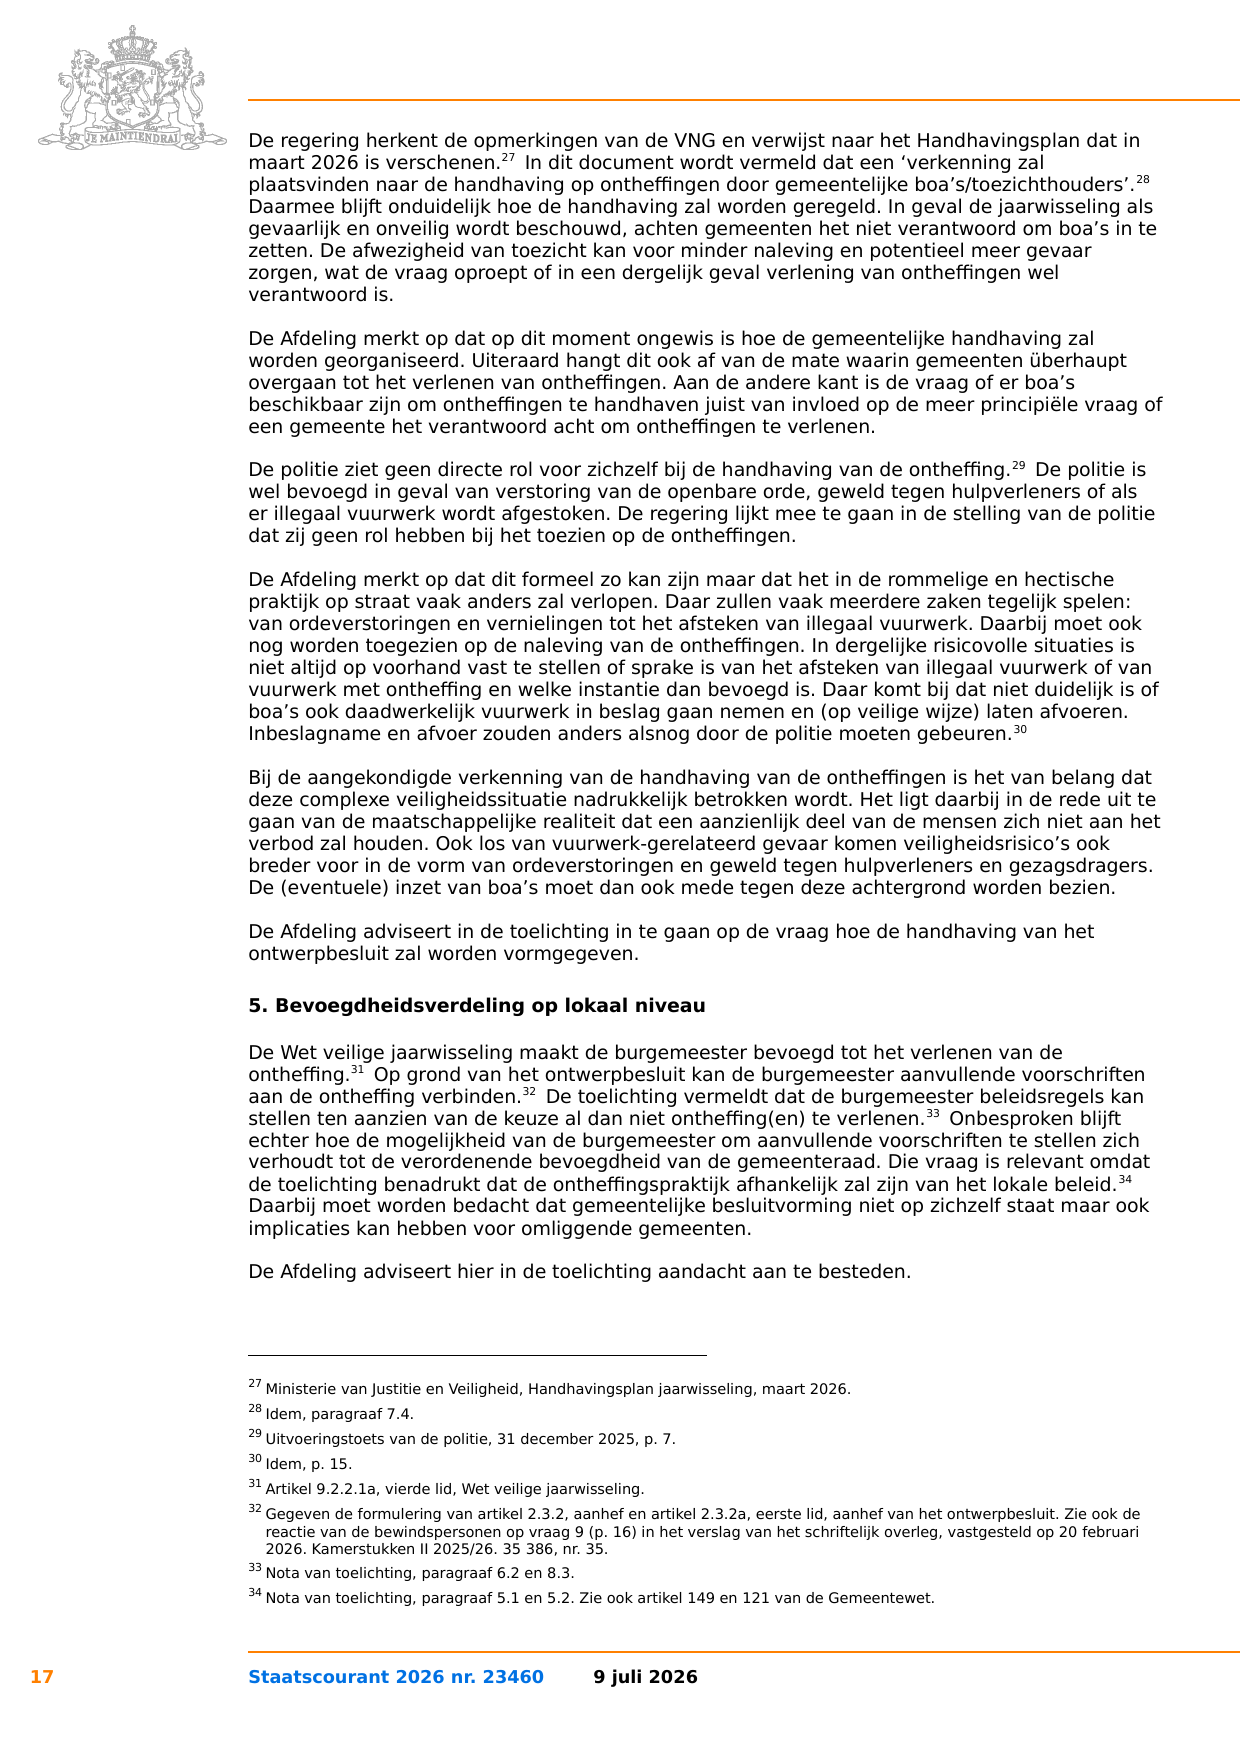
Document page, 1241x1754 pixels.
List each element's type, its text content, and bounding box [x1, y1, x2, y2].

text De Afdeling adviseert in de toelichting in te gaan op de vraag hoe de handhaving van het ontwerpbesluit zal worden vormgegeven. [248, 921, 1163, 964]
picture [38, 25, 227, 150]
text Idem, paragraaf 7.4. [248, 1402, 1163, 1424]
text De Afdeling adviseert hier in de toelichting aandacht aan te besteden. [248, 1261, 1163, 1283]
text Uitvoeringstoets van de politie, 31 december 2025, p. 7. [248, 1427, 1163, 1449]
text Idem, p. 15. [248, 1452, 1163, 1474]
text Nota van toelichting, paragraaf 6.2 en 8.3. [248, 1561, 1163, 1583]
text De Afdeling merkt op dat dit formeel zo kan zijn maar dat het in de rommelige en hectische praktijk op straat vaak anders zal verlopen. Daar zullen vaak meerdere zaken tegelijk spelen: van ordeverstoringen en vernielingen tot het afsteken van illegaal vuurwerk. Daarbij moet ook nog worden toegezien op de naleving van de ontheffingen. In dergelijke risicovolle situaties is niet altijd op voorhand vast te stellen of sprake is van het afsteken van illegaal vuurwerk of van vuurwerk met ontheffing en welke instantie dan bevoegd is. Daar komt bij dat niet duidelijk is of boa’s ook daadwerkelijk vuurwerk in beslag gaan nemen en (op veilige wijze) laten afvoeren. Inbeslagname en afvoer zouden anders alsnog door de politie moeten gebeuren. [248, 569, 1163, 745]
text Gegeven de formulering van artikel 2.3.2, aanhef en artikel 2.3.2a, eerste lid, aanhef van het ontwerpbesluit. Zie ook de reactie van de bewindspersonen op vraag 9 (p. 16) in het verslag van het schriftelijk overleg, vastgesteld op 20 februari 2026. Kamerstukken II 2025/26. 35 386, nr. 35. [248, 1502, 1163, 1558]
subtitle 5. Bevoegdheidsverdeling op lokaal niveau [248, 994, 1163, 1017]
text Artikel 9.2.2.1a, vierde lid, Wet veilige jaarwisseling. [248, 1477, 1163, 1499]
text De politie ziet geen directe rol voor zichzelf bij de handhaving van de ontheffing. De politie is wel bevoegd in geval van verstoring van de openbare orde, geweld tegen hulpverleners of als er illegaal vuurwerk wordt afgestoken. De regering lijkt mee te gaan in de stelling van de politie dat zij geen rol hebben bij het toezien op de ontheffingen. [248, 459, 1163, 547]
text Bij de aangekondigde verkenning van de handhaving van de ontheffingen is het van belang dat deze complexe veiligheidssituatie nadrukkelijk betrokken wordt. Het ligt daarbij in de rede uit te gaan van de maatschappelijke realiteit dat een aanzienlijk deel van de mensen zich niet aan het verbod zal houden. Ook los van vuurwerk-gerelateerd gevaar komen veiligheidsrisico’s ook breder voor in de vorm van ordeverstoringen en geweld tegen hulpverleners en gezagsdragers. De (eventuele) inzet van boa’s moet dan ook mede tegen deze achtergrond worden bezien. [248, 767, 1163, 899]
text De Afdeling merkt op dat op dit moment ongewis is hoe de gemeentelijke handhaving zal worden georganiseerd. Uiteraard hangt dit ook af van de mate waarin gemeenten überhaupt overgaan tot het verlenen van ontheffingen. Aan de andere kant is de vraag of er boa’s beschikbaar zijn om ontheffingen te handhaven juist van invloed op de meer principiële vraag of een gemeente het verantwoord acht om ontheffingen te verlenen. [248, 328, 1163, 437]
text De regering herkent de opmerkingen van de VNG en verwijst naar het Handhavingsplan dat in maart 2026 is verschenen. In dit document wordt vermeld dat een ‘verkenning zal plaatsvinden naar de handhaving op ontheffingen door gemeentelijke boa’s/toezichthouders’. Daarmee blijft onduidelijk hoe de handhaving zal worden geregeld. In geval de jaarwisseling als gevaarlijk en onveilig wordt beschouwd, achten gemeenten het niet verantwoord om boa’s in te zetten. De afwezigheid van toezicht kan voor minder naleving en potentieel meer gevaar zorgen, wat de vraag oproept of in een dergelijk geval verlening van ontheffingen wel verantwoord is. [248, 130, 1163, 306]
text Nota van toelichting, paragraaf 5.1 en 5.2. Zie ook artikel 149 en 121 van de Gemeentewet. [248, 1586, 1163, 1608]
text De Wet veilige jaarwisseling maakt de burgemeester bevoegd tot het verlenen van de ontheffing. Op grond van het ontwerpbesluit kan de burgemeester aanvullende voorschriften aan de ontheffing verbinden. De toelichting vermeldt dat de burgemeester beleidsregels kan stellen ten aanzien van de keuze al dan niet ontheffing(en) te verlenen. Onbesproken blijft echter hoe de mogelijkheid van de burgemeester om aanvullende voorschriften te stellen zich verhoudt tot de verordenende bevoegdheid van de gemeenteraad. Die vraag is relevant omdat de toelichting benadrukt dat de ontheffingspraktijk afhankelijk zal zijn van het lokale beleid. Daarbij moet worden bedacht dat gemeentelijke besluitvorming niet op zichzelf staat maar ook implicaties kan hebben voor omliggende gemeenten. [248, 1042, 1163, 1239]
text Ministerie van Justitie en Veiligheid, Handhavingsplan jaarwisseling, maart 2026. [248, 1377, 1163, 1399]
